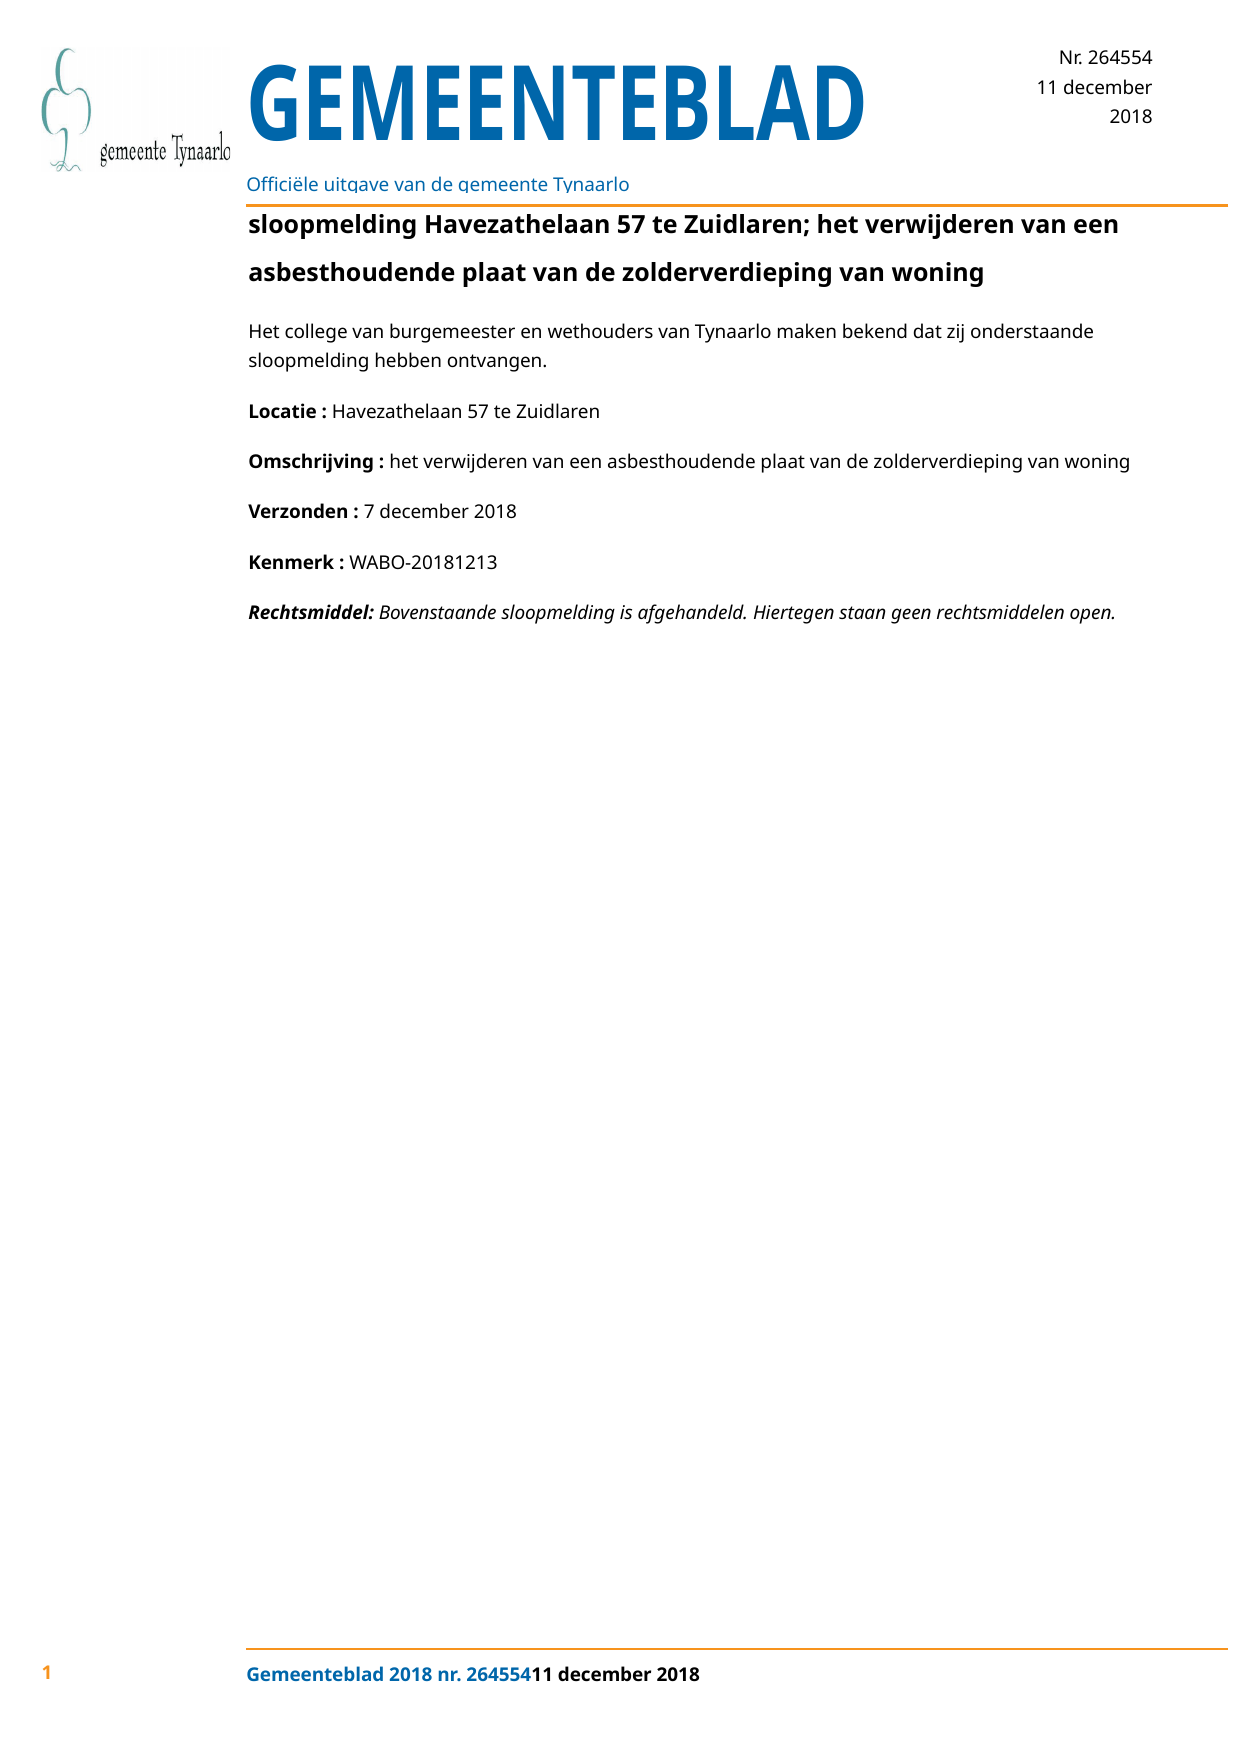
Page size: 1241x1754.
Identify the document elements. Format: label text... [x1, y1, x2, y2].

text Rechtsmiddel: Bovenstaande sloopmelding is afgehandeld. Hiertegen staan geen rechtsmiddelen open. [248, 599, 1152, 625]
text Het college van burgemeester en wethouders van Tynaarlo maken bekend dat zij onderstaande sloopmelding hebben ontvangen. [248, 318, 1152, 373]
text Kenmerk : WABO-20181213 [248, 549, 1152, 575]
picture [41, 47, 231, 172]
text Omschrijving : het verwijderen van een asbesthoudende plaat van de zolderverdieping van woning [248, 448, 1152, 474]
text Verzonden : 7 december 2018 [248, 499, 1152, 524]
text sloopmelding Havezathelaan 57 te Zuidlaren; het verwijderen van een asbesthoudende plaat van de zolderverdieping van woning [248, 207, 1152, 288]
text Locatie : Havezathelaan 57 te Zuidlaren [248, 398, 1152, 424]
